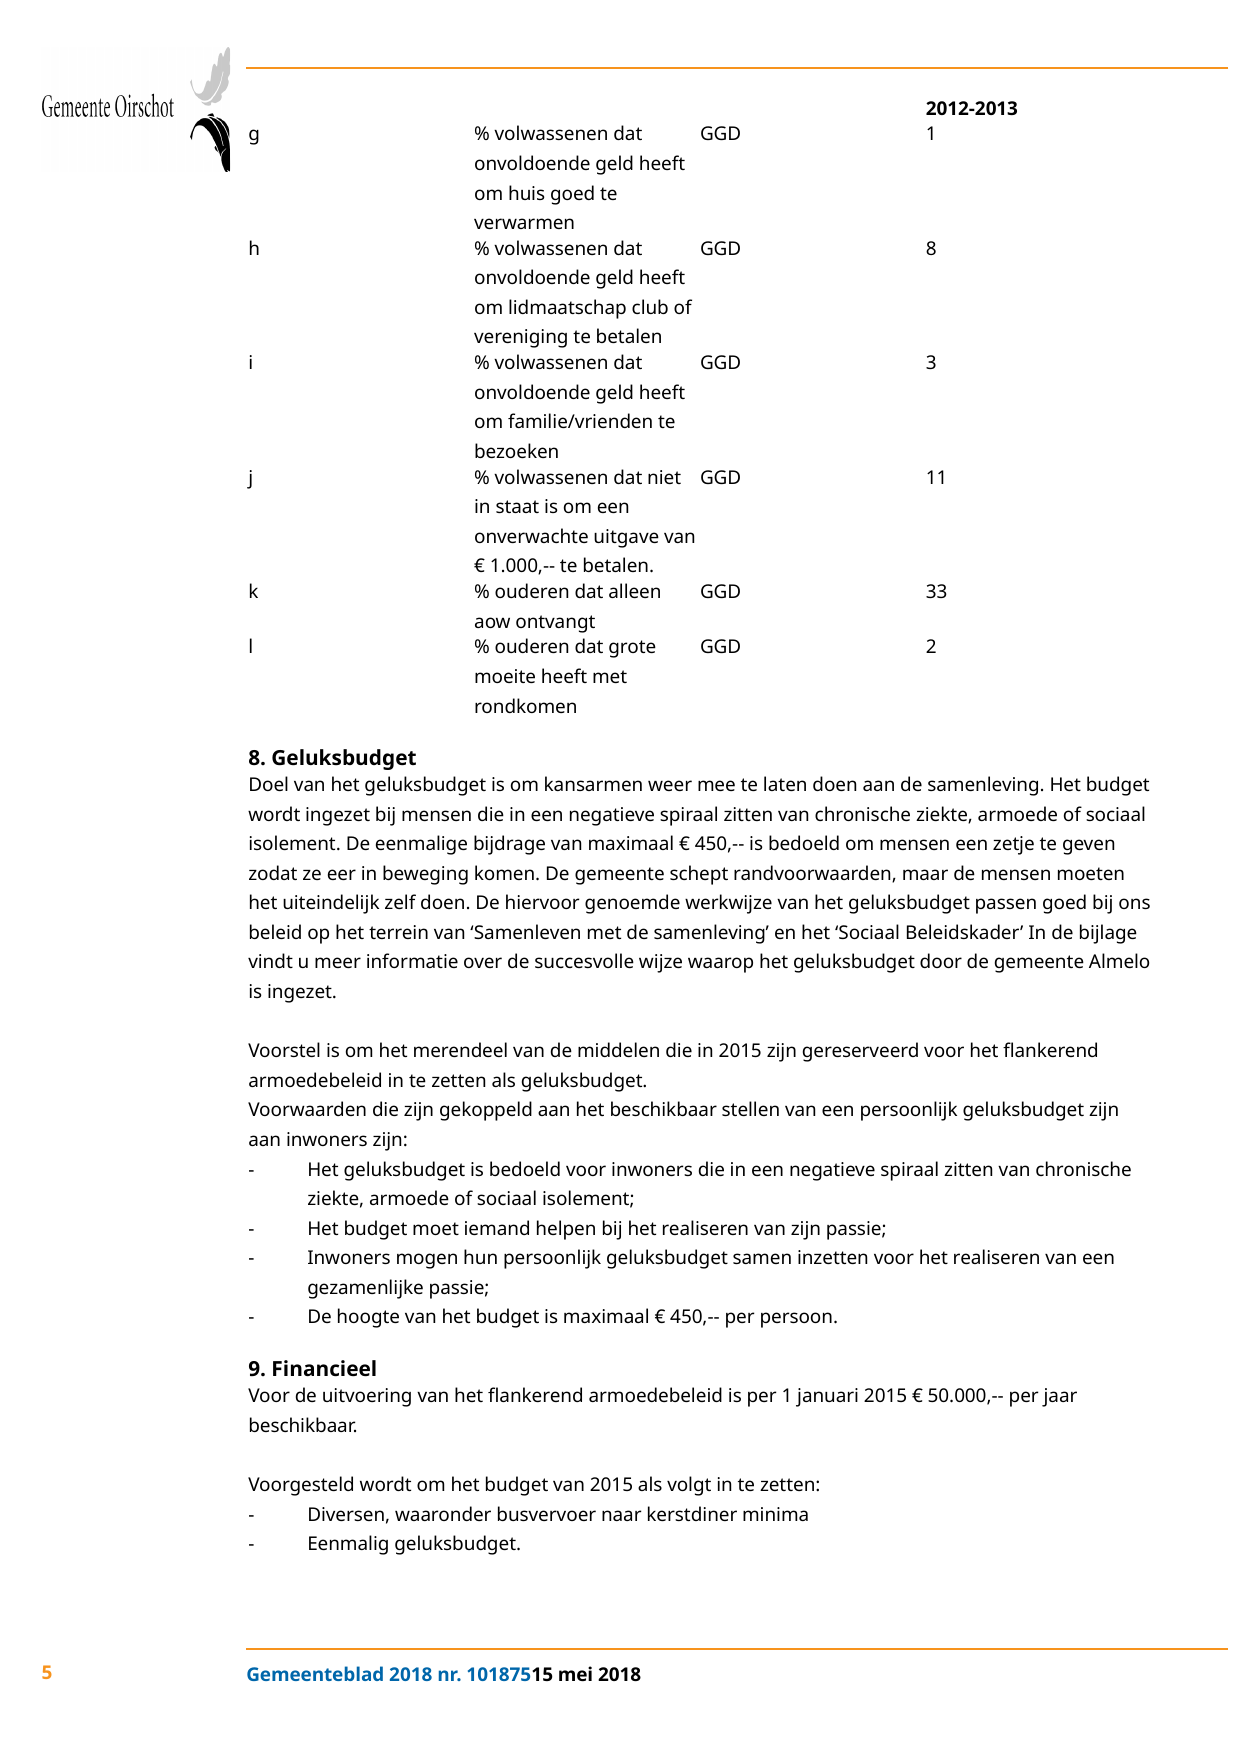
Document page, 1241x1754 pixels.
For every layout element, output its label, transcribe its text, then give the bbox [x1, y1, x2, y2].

table_cell GGD [700, 634, 926, 719]
text Voorwaarden die zijn gekoppeld aan het beschikbaar stellen van een persoonlijk geluksbudget zijn aan inwoners zijn: [248, 1097, 1152, 1152]
table_cell j [248, 464, 474, 578]
list Inwoners mogen hun persoonlijk geluksbudget samen inzetten voor het realiseren van een gezamenlijke passie; [248, 1244, 1152, 1300]
table_cell % ouderen dat alleen aow ontvangt [474, 579, 700, 634]
list Het budget moet iemand helpen bij het realiseren van zijn passie; [248, 1215, 1152, 1241]
text 8. Geluksbudget [248, 743, 1152, 771]
table_cell 2 [926, 634, 1152, 719]
table_cell GGD [700, 464, 926, 578]
table_cell % ouderen dat grote moeite heeft met rondkomen [474, 634, 700, 719]
text Voorstel is om het merendeel van de middelen die in 2015 zijn gereserveerd voor het flankerend armoedebeleid in te zetten als geluksbudget. [248, 1037, 1152, 1093]
list Het geluksbudget is bedoeld voor inwoners die in een negatieve spiraal zitten van chronische ziekte, armoede of sociaal isolement; [248, 1156, 1152, 1211]
table_cell % volwassenen dat onvoldoende geld heeft om familie/vrienden te bezoeken [474, 350, 700, 464]
picture [41, 47, 231, 172]
list Eenmalig geluksbudget. [248, 1530, 1152, 1556]
table_cell 33 [926, 579, 1152, 634]
table_cell 8 [926, 235, 1152, 349]
table_cell [248, 95, 474, 121]
table_cell % volwassenen dat onvoldoende geld heeft om lidmaatschap club of vereniging te betalen [474, 235, 700, 349]
table_cell GGD [700, 121, 926, 235]
table_cell l [248, 634, 474, 719]
table_cell h [248, 235, 474, 349]
text Doel van het geluksbudget is om kansarmen weer mee te laten doen aan de samenleving. Het budget wordt ingezet bij mensen die in een negatieve spiraal zitten van chronische ziekte, armoede of sociaal isolement. De eenmalige bijdrage van maximaal € 450,-- is bedoeld om mensen een zetje te geven zodat ze eer in beweging komen. De gemeente schept randvoorwaarden, maar de mensen moeten het uiteindelijk zelf doen. De hiervoor genoemde werkwijze van het geluksbudget passen goed bij ons beleid op het terrein van ‘Samenleven met de samenleving’ en het ‘Sociaal Beleidskader’ In de bijlage vindt u meer informatie over de succesvolle wijze waarop het geluksbudget door de gemeente Almelo is ingezet. [248, 771, 1152, 1004]
table_cell GGD [700, 350, 926, 464]
table_cell i [248, 350, 474, 464]
list De hoogte van het budget is maximaal € 450,-- per persoon. [248, 1304, 1152, 1329]
table_cell % volwassenen dat onvoldoende geld heeft om huis goed te verwarmen [474, 121, 700, 235]
table_cell 3 [926, 350, 1152, 464]
table_cell % volwassenen dat niet in staat is om een onverwachte uitgave van € 1.000,-- te betalen. [474, 464, 700, 578]
table_cell [474, 95, 700, 121]
table_cell [700, 95, 926, 121]
text Voorgesteld wordt om het budget van 2015 als volgt in te zetten: [248, 1471, 1152, 1497]
text 9. Financieel [248, 1354, 1152, 1382]
table_cell 11 [926, 464, 1152, 578]
text Voor de uitvoering van het flankerend armoedebeleid is per 1 januari 2015 € 50.000,-- per jaar beschikbaar. [248, 1382, 1152, 1438]
table_cell g [248, 121, 474, 235]
table_cell k [248, 579, 474, 634]
table_cell GGD [700, 235, 926, 349]
table_cell GGD [700, 579, 926, 634]
table_cell 1 [926, 121, 1152, 235]
table_cell 2012-2013 [926, 95, 1152, 121]
list Diversen, waaronder busvervoer naar kerstdiner minima [248, 1501, 1152, 1527]
